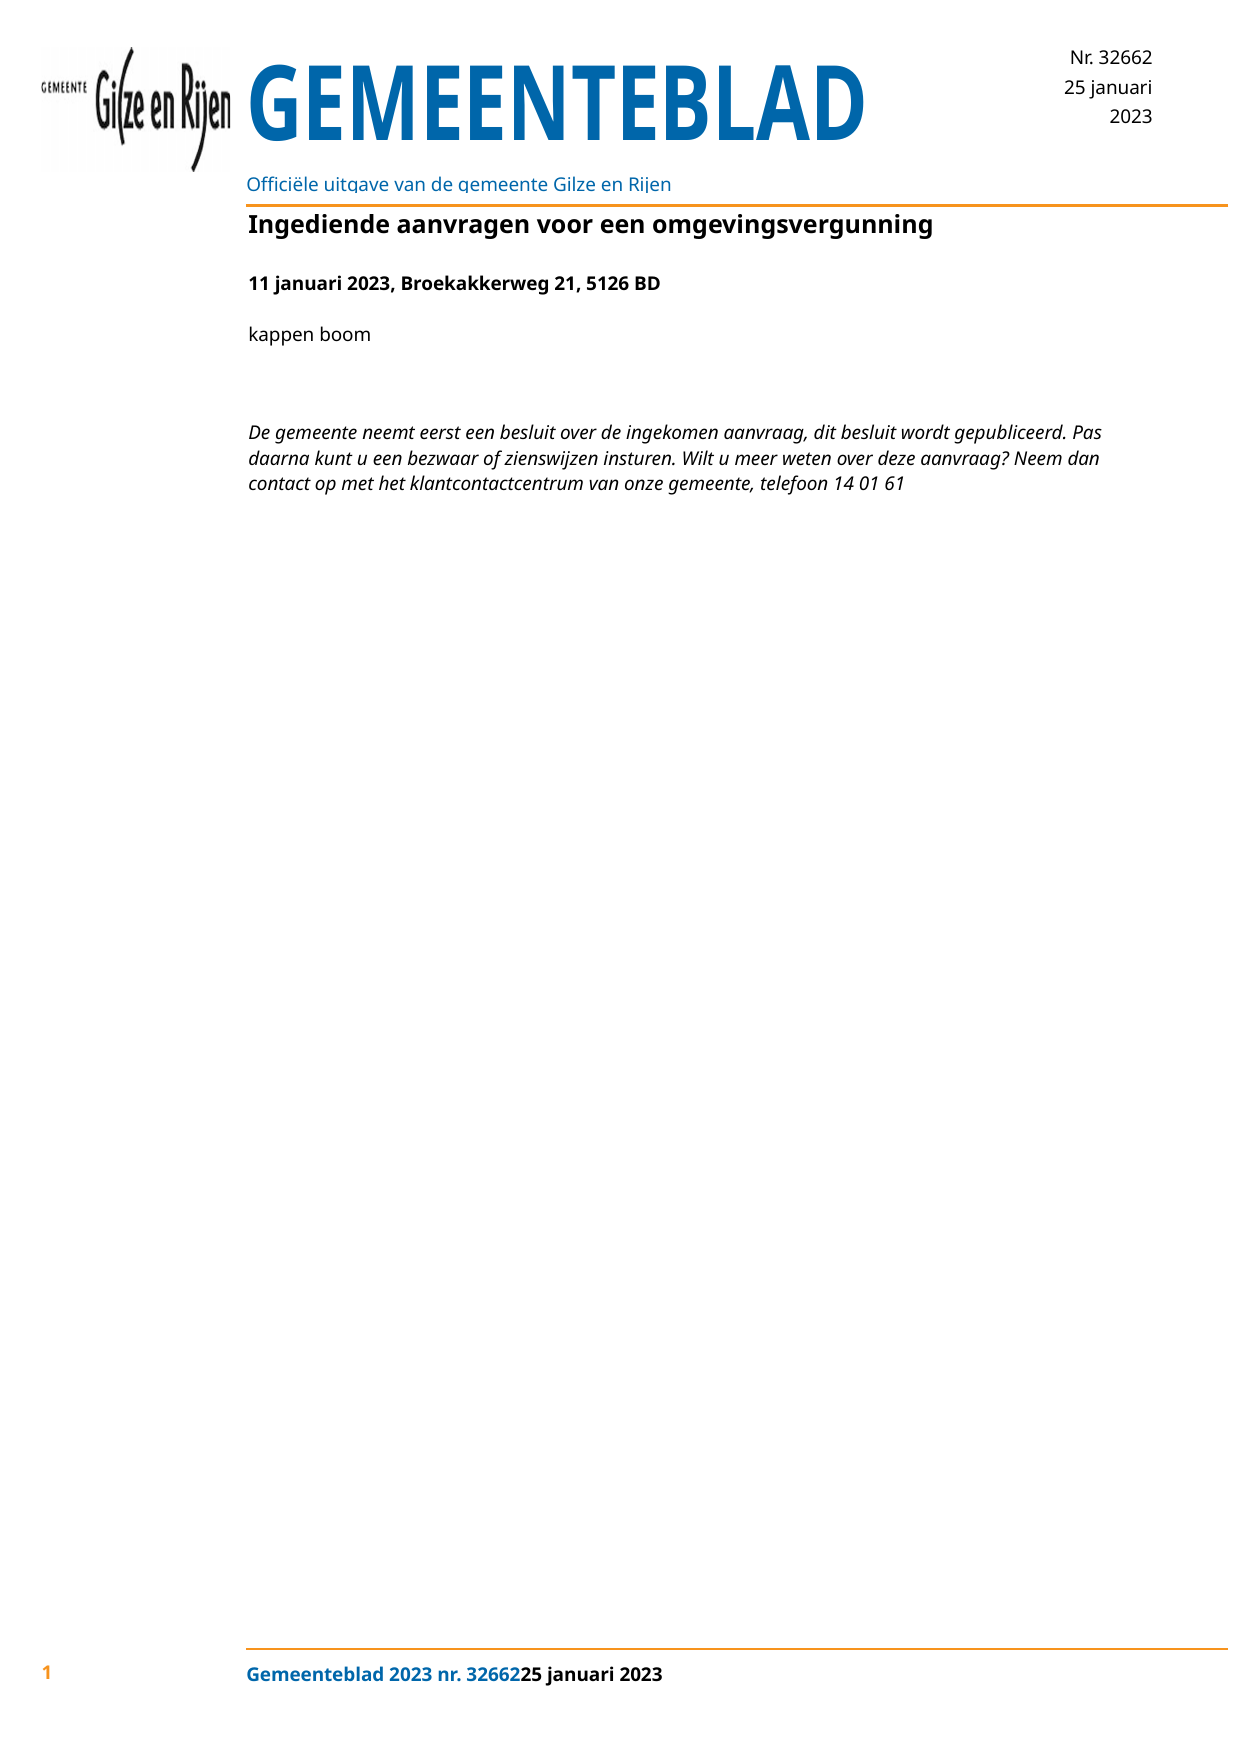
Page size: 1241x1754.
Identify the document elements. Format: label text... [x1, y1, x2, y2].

text De gemeente neemt eerst een besluit over de ingekomen aanvraag, dit besluit wordt gepubliceerd. Pas daarna kunt u een bezwaar of zienswijzen insturen. Wilt u meer weten over deze aanvraag? Neem dan contact op met het klantcontactcentrum van onze gemeente, telefoon 14 01 61 [248, 419, 1152, 496]
picture [41, 47, 231, 172]
text kappen boom [248, 321, 1152, 346]
text 11 januari 2023, Broekakkerweg 21, 5126 BD [248, 270, 1152, 296]
text Ingediende aanvragen voor een omgevingsvergunning [248, 207, 1152, 241]
